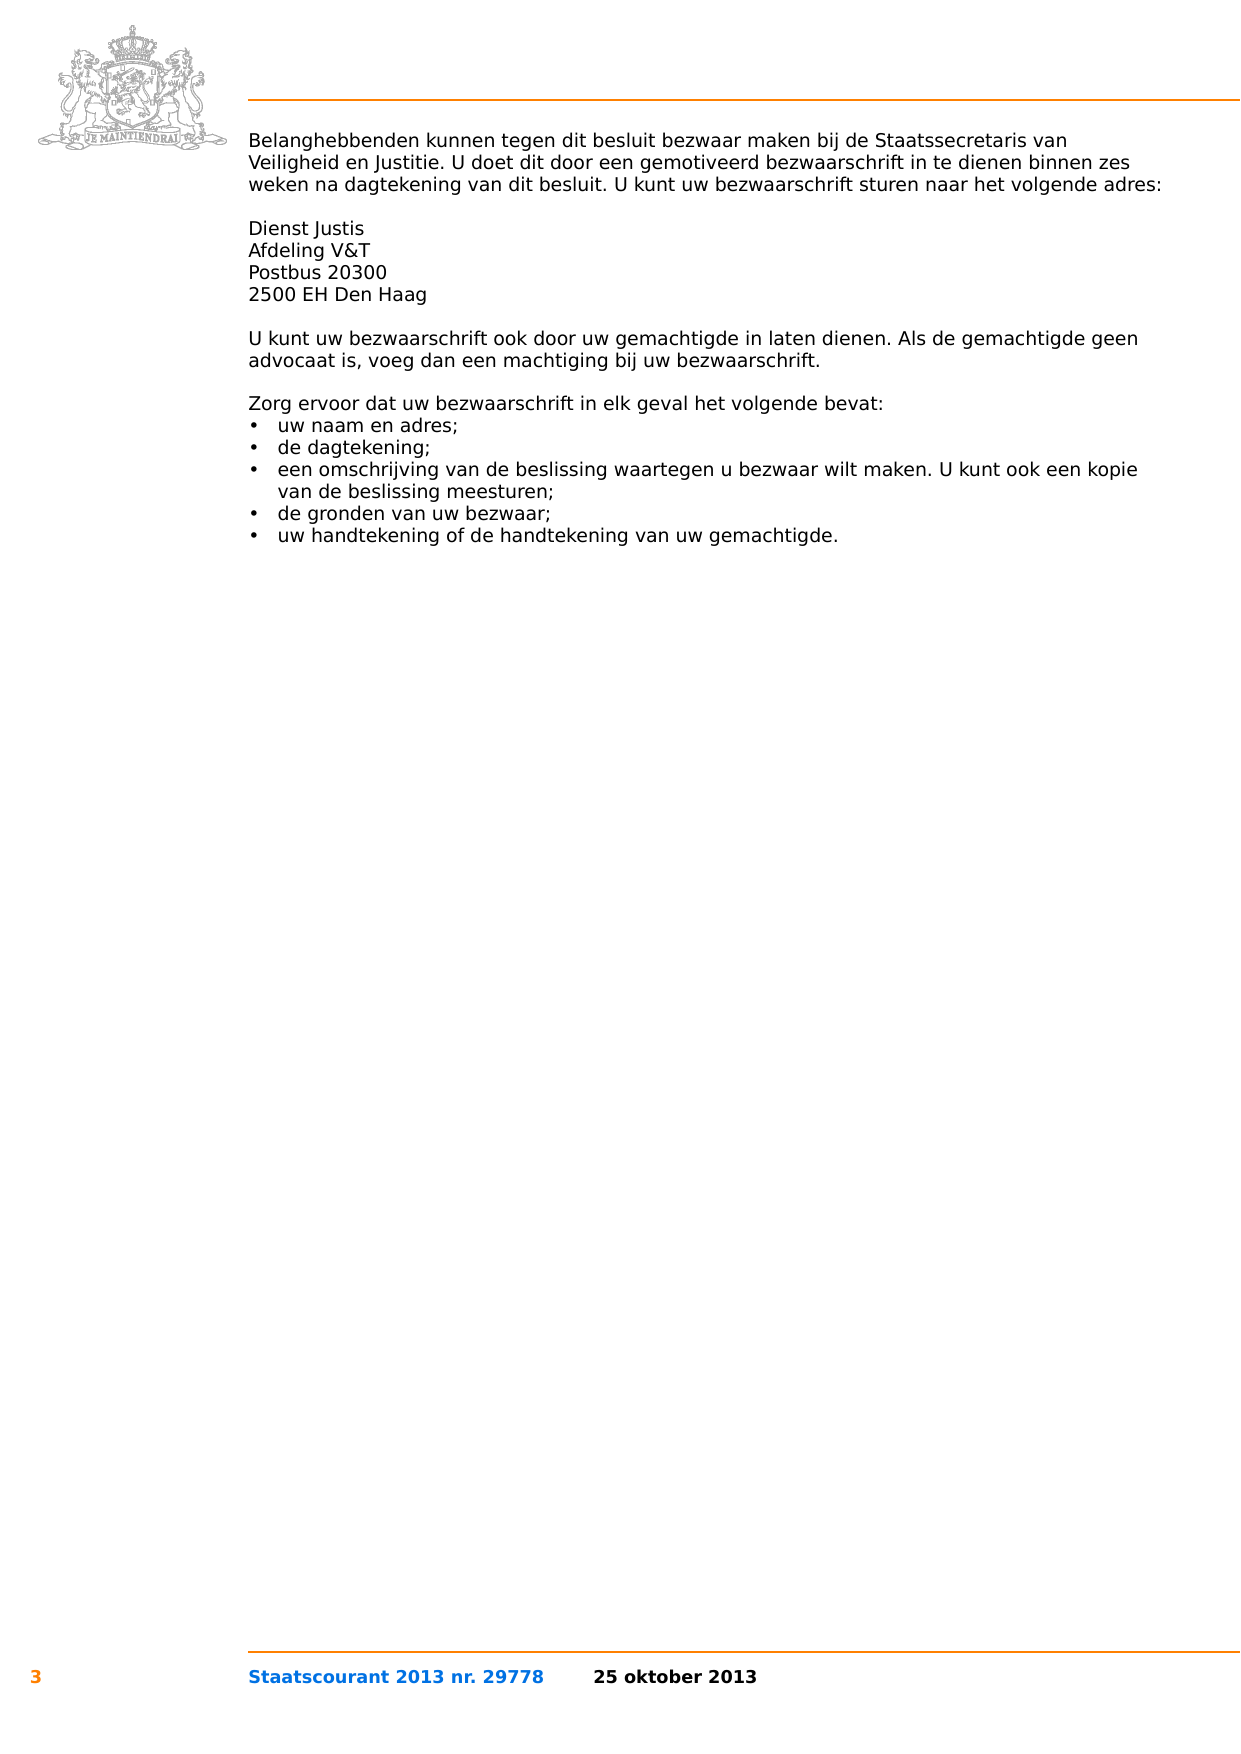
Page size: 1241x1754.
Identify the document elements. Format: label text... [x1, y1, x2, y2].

text • de gronden van uw bezwaar; [248, 503, 1163, 525]
text Dienst Justis [248, 218, 1163, 240]
text • uw handtekening of de handtekening van uw gemachtigde. [248, 525, 1163, 547]
text • de dagtekening; [248, 437, 1163, 459]
text U kunt uw bezwaarschrift ook door uw gemachtigde in laten dienen. Als de gemachtigde geen advocaat is, voeg dan een machtiging bij uw bezwaarschrift. [248, 327, 1163, 371]
picture [38, 25, 227, 150]
text Afdeling V&T [248, 240, 1163, 262]
text Zorg ervoor dat uw bezwaarschrift in elk geval het volgende bevat: [248, 393, 1163, 415]
text Belanghebbenden kunnen tegen dit besluit bezwaar maken bij de Staatssecretaris van Veiligheid en Justitie. U doet dit door een gemotiveerd bezwaarschrift in te dienen binnen zes weken na dagtekening van dit besluit. U kunt uw bezwaarschrift sturen naar het volgende adres: [248, 130, 1163, 196]
text 2500 EH Den Haag [248, 284, 1163, 306]
text • uw naam en adres; [248, 415, 1163, 437]
text • een omschrijving van de beslissing waartegen u bezwaar wilt maken. U kunt ook een kopie van de beslissing meesturen; [248, 459, 1163, 503]
text Postbus 20300 [248, 262, 1163, 284]
